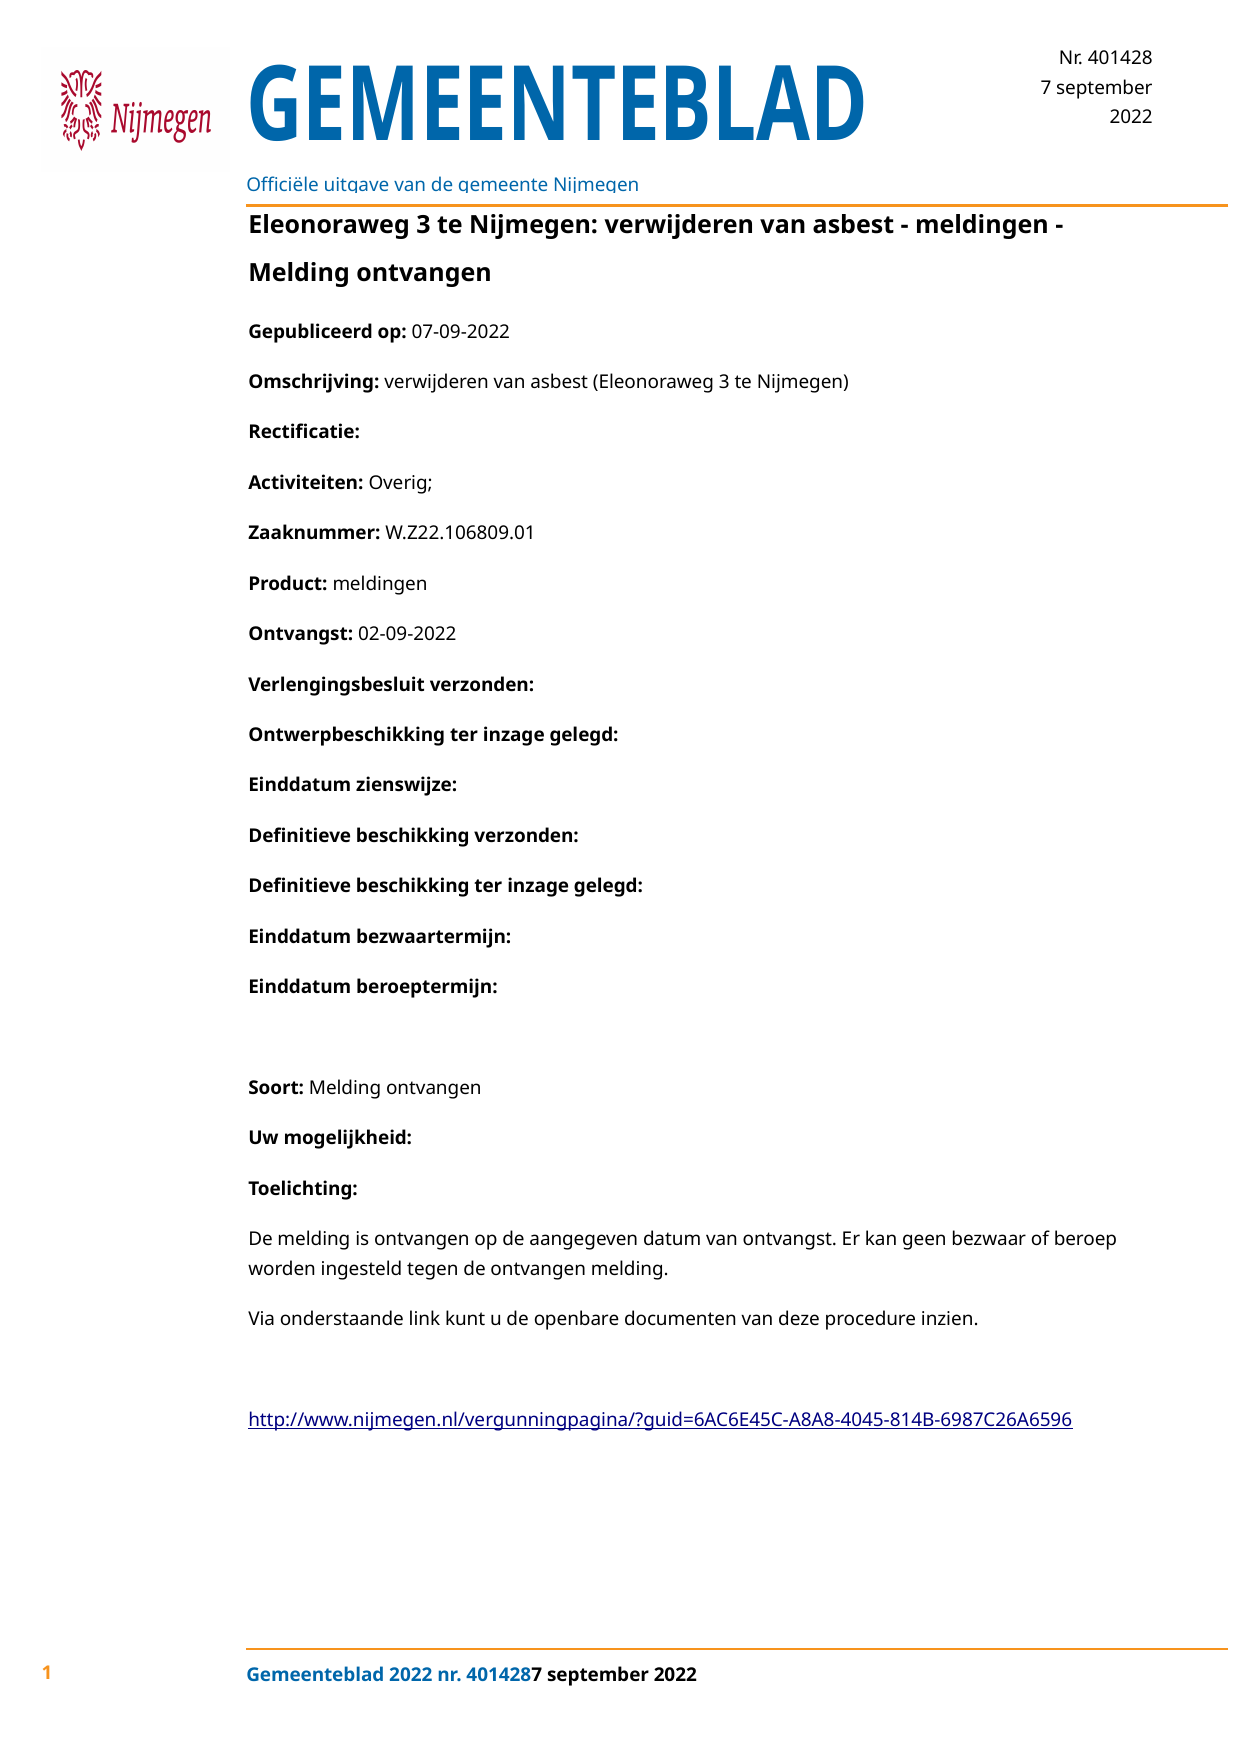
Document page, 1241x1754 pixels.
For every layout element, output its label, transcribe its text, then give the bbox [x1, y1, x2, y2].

text Soort: Melding ontvangen [248, 1074, 1152, 1100]
text Via onderstaande link kunt u de openbare documenten van deze procedure inzien. [248, 1305, 1152, 1331]
text Einddatum zienswijze: [248, 772, 1152, 797]
text Zaaknummer: W.Z22.106809.01 [248, 519, 1152, 545]
text De melding is ontvangen op de aangegeven datum van ontvangst. Er kan geen bezwaar of beroep worden ingesteld tegen de ontvangen melding. [248, 1225, 1152, 1281]
text Ontvangst: 02-09-2022 [248, 620, 1152, 646]
text Activiteiten: Overig; [248, 469, 1152, 495]
text Uw mogelijkheid: [248, 1124, 1152, 1150]
text http://www.nijmegen.nl/vergunningpagina/?guid=6AC6E45C-A8A8-4045-814B-6987C26A6596 [248, 1406, 1152, 1432]
text Ontwerpbeschikking ter inzage gelegd: [248, 721, 1152, 747]
text Verlengingsbesluit verzonden: [248, 671, 1152, 697]
picture [41, 47, 231, 172]
text Toelichting: [248, 1175, 1152, 1201]
text Product: meldingen [248, 570, 1152, 596]
text Omschrijving: verwijderen van asbest (Eleonoraweg 3 te Nijmegen) [248, 368, 1152, 394]
text Definitieve beschikking ter inzage gelegd: [248, 872, 1152, 898]
text Einddatum beroeptermijn: [248, 973, 1152, 999]
text Einddatum bezwaartermijn: [248, 923, 1152, 949]
text Rectificatie: [248, 419, 1152, 444]
text Definitieve beschikking verzonden: [248, 822, 1152, 848]
text Eleonoraweg 3 te Nijmegen: verwijderen van asbest - meldingen - Melding ontvangen [248, 207, 1152, 288]
text Gepubliceerd op: 07-09-2022 [248, 318, 1152, 344]
